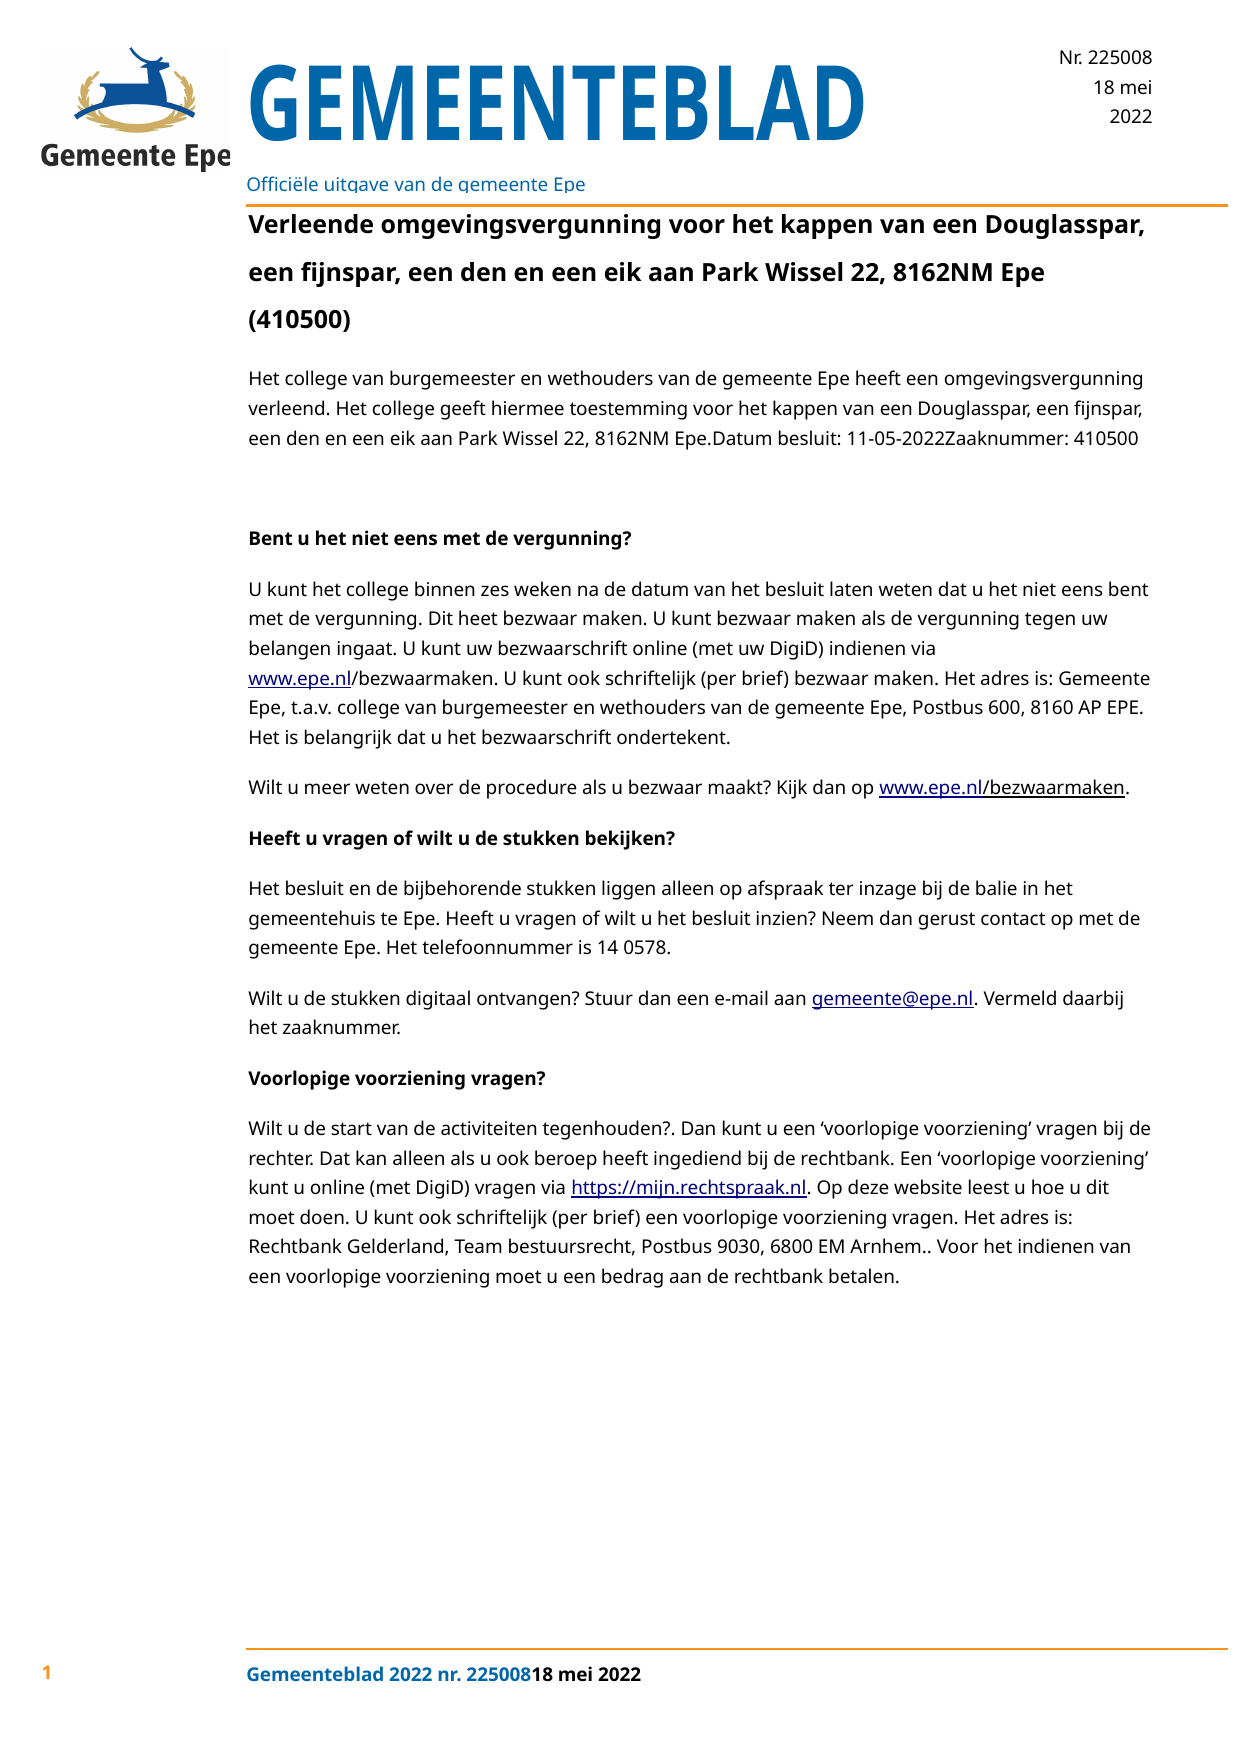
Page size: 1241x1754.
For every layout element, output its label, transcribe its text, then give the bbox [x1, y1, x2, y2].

text Heeft u vragen of wilt u de stukken bekijken? [248, 825, 1152, 850]
text Bent u het niet eens met de vergunning? [248, 526, 1152, 551]
text Wilt u meer weten over de procedure als u bezwaar maakt? Kijk dan op www.epe.nl/bezwaarmaken. [248, 774, 1152, 800]
text Het college van burgemeester en wethouders van de gemeente Epe heeft een omgevingsvergunning verleend. Het college geeft hiermee toestemming voor het kappen van een Douglasspar, een fijnspar, een den en een eik aan Park Wissel 22, 8162NM Epe.Datum besluit: 11-05-2022Zaaknummer: 410500 [248, 366, 1152, 450]
text Wilt u de stukken digitaal ontvangen? Stuur dan een e-mail aan gemeente@epe.nl. Vermeld daarbij het zaaknummer. [248, 985, 1152, 1040]
text Wilt u de start van de activiteiten tegenhouden?. Dan kunt u een ‘voorlopige voorziening’ vragen bij de rechter. Dat kan alleen als u ook beroep heeft ingediend bij de rechtbank. Een ‘voorlopige voorziening’ kunt u online (met DigiD) vragen via https://mijn.rechtspraak.nl. Op deze website leest u hoe u dit moet doen. U kunt ook schriftelijk (per brief) een voorlopige voorziening vragen. Het adres is: Rechtbank Gelderland, Team bestuursrecht, Postbus 9030, 6800 EM Arnhem.. Voor het indienen van een voorlopige voorziening moet u een bedrag aan de rechtbank betalen. [248, 1115, 1152, 1289]
text Verleende omgevingsvergunning voor het kappen van een Douglasspar, een fijnspar, een den en een eik aan Park Wissel 22, 8162NM Epe (410500) [248, 207, 1152, 336]
text U kunt het college binnen zes weken na de datum van het besluit laten weten dat u het niet eens bent met de vergunning. Dit heet bezwaar maken. U kunt bezwaar maken als de vergunning tegen uw belangen ingaat. U kunt uw bezwaarschrift online (met uw DigiD) indienen via www.epe.nl/bezwaarmaken. U kunt ook schriftelijk (per brief) bezwaar maken. Het adres is: Gemeente Epe, t.a.v. college van burgemeester en wethouders van de gemeente Epe, Postbus 600, 8160 AP EPE. Het is belangrijk dat u het bezwaarschrift ondertekent. [248, 576, 1152, 749]
text Voorlopige voorziening vragen? [248, 1065, 1152, 1090]
text Het besluit en de bijbehorende stukken liggen alleen op afspraak ter inzage bij de balie in het gemeentehuis te Epe. Heeft u vragen of wilt u het besluit inzien? Neem dan gerust contact op met de gemeente Epe. Het telefoonnummer is 14 0578. [248, 875, 1152, 960]
picture [41, 47, 231, 172]
